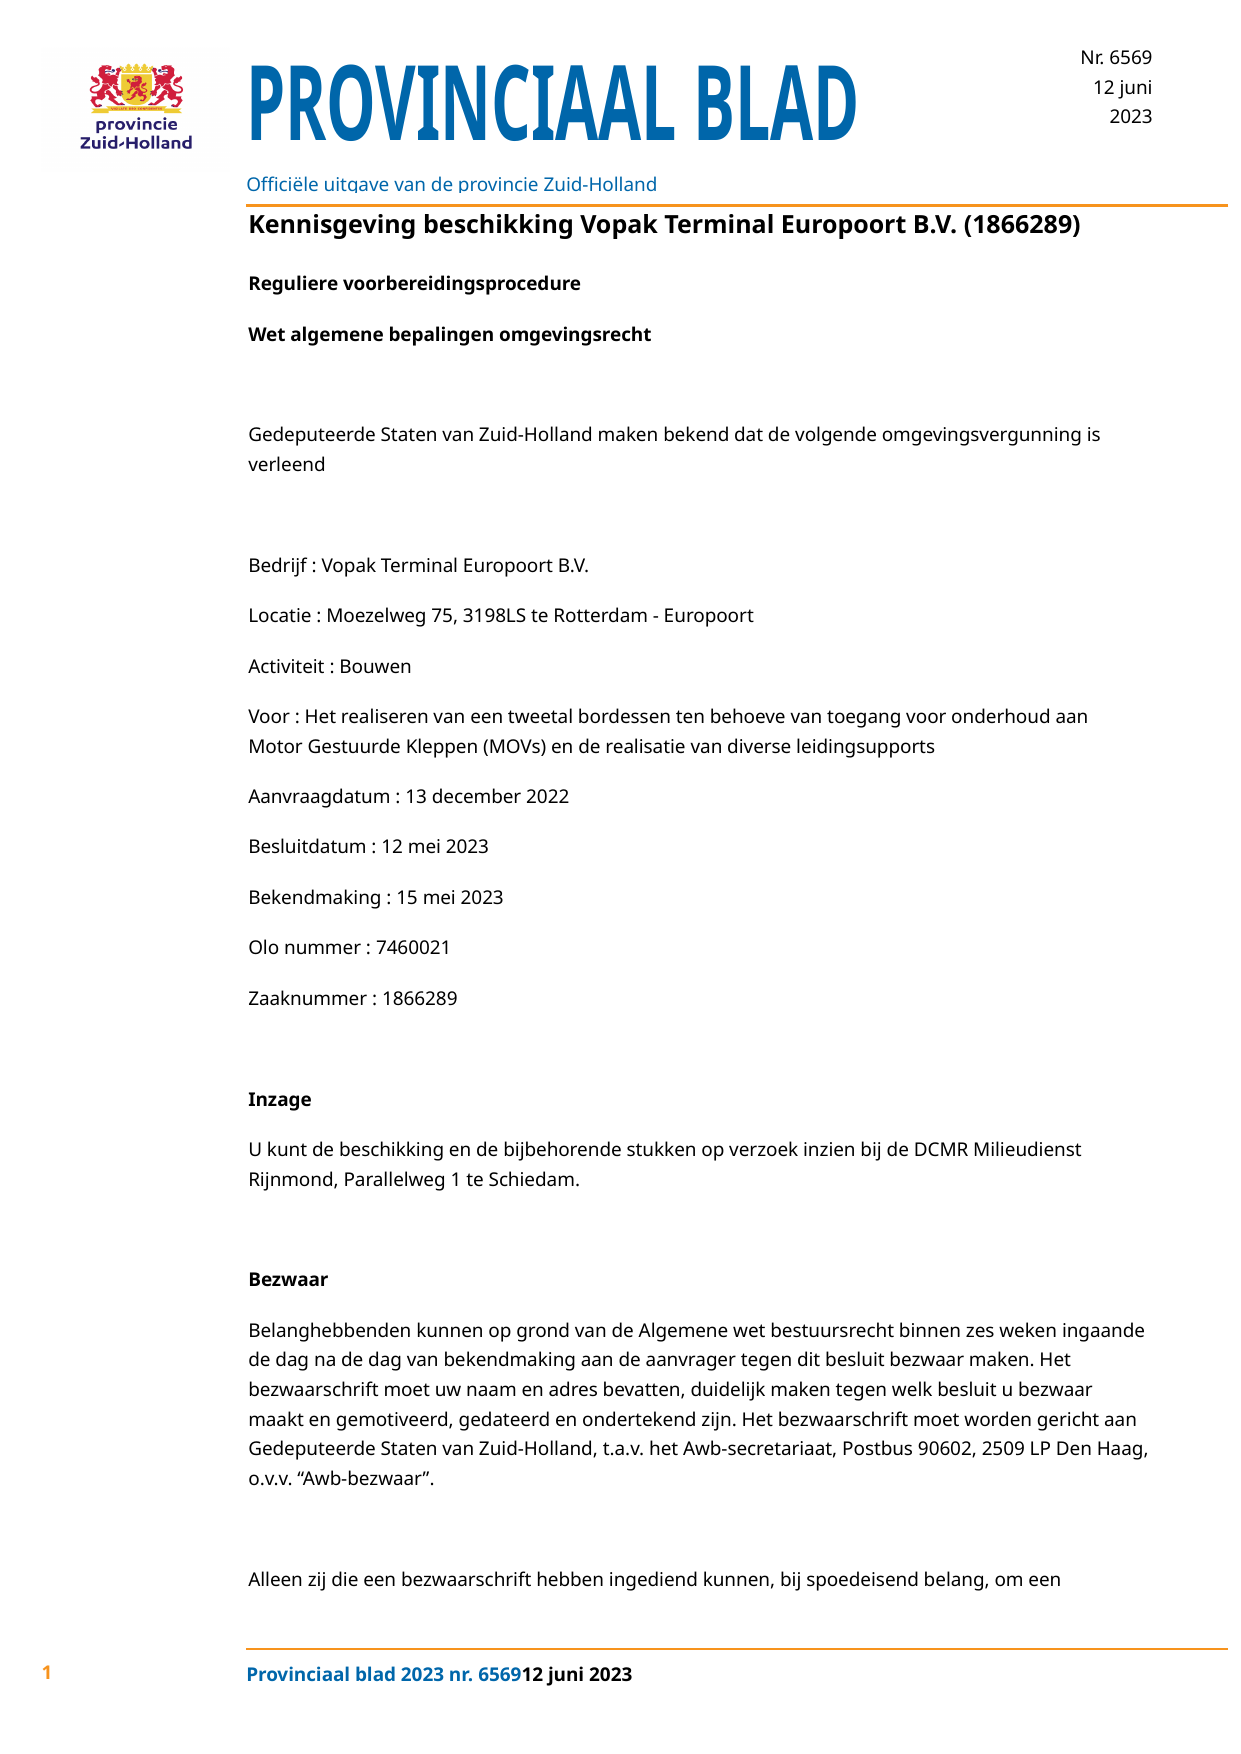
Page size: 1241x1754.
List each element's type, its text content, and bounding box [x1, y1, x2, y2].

text Besluitdatum : 12 mei 2023 [248, 834, 1152, 859]
text U kunt de beschikking en de bijbehorende stukken op verzoek inzien bij de DCMR Milieudienst Rijnmond, Parallelweg 1 te Schiedam. [248, 1136, 1152, 1191]
text Belanghebbenden kunnen op grond van de Algemene wet bestuursrecht binnen zes weken ingaande de dag na de dag van bekendmaking aan de aanvrager tegen dit besluit bezwaar maken. Het bezwaarschrift moet uw naam en adres bevatten, duidelijk maken tegen welk besluit u bezwaar maakt en gemotiveerd, gedateerd en ondertekend zijn. Het bezwaarschrift moet worden gericht aan Gedeputeerde Staten van Zuid-Holland, t.a.v. het Awb-secretariaat, Postbus 90602, 2509 LP Den Haag, o.v.v. “Awb-bezwaar”. [248, 1317, 1152, 1491]
text Bedrijf : Vopak Terminal Europoort B.V. [248, 552, 1152, 578]
text Activiteit : Bouwen [248, 653, 1152, 678]
text Aanvraagdatum : 13 december 2022 [248, 783, 1152, 809]
text Bezwaar [248, 1267, 1152, 1292]
text Zaaknummer : 1866289 [248, 985, 1152, 1011]
text Bekendmaking : 15 mei 2023 [248, 884, 1152, 910]
text Olo nummer : 7460021 [248, 934, 1152, 960]
text Wet algemene bepalingen omgevingsrecht [248, 321, 1152, 346]
text Voor : Het realiseren van een tweetal bordessen ten behoeve van toegang voor onderhoud aan Motor Gestuurde Kleppen (MOVs) en de realisatie van diverse leidingsupports [248, 703, 1152, 758]
text Alleen zij die een bezwaarschrift hebben ingediend kunnen, bij spoedeisend belang, om een [248, 1566, 1152, 1591]
picture [41, 47, 231, 172]
text Gedeputeerde Staten van Zuid-Holland maken bekend dat de volgende omgevingsvergunning is verleend [248, 422, 1152, 477]
text Locatie : Moezelweg 75, 3198LS te Rotterdam - Europoort [248, 602, 1152, 628]
text Reguliere voorbereidingsprocedure [248, 270, 1152, 296]
text Inzage [248, 1086, 1152, 1111]
text Kennisgeving beschikking Vopak Terminal Europoort B.V. (1866289) [248, 207, 1152, 241]
